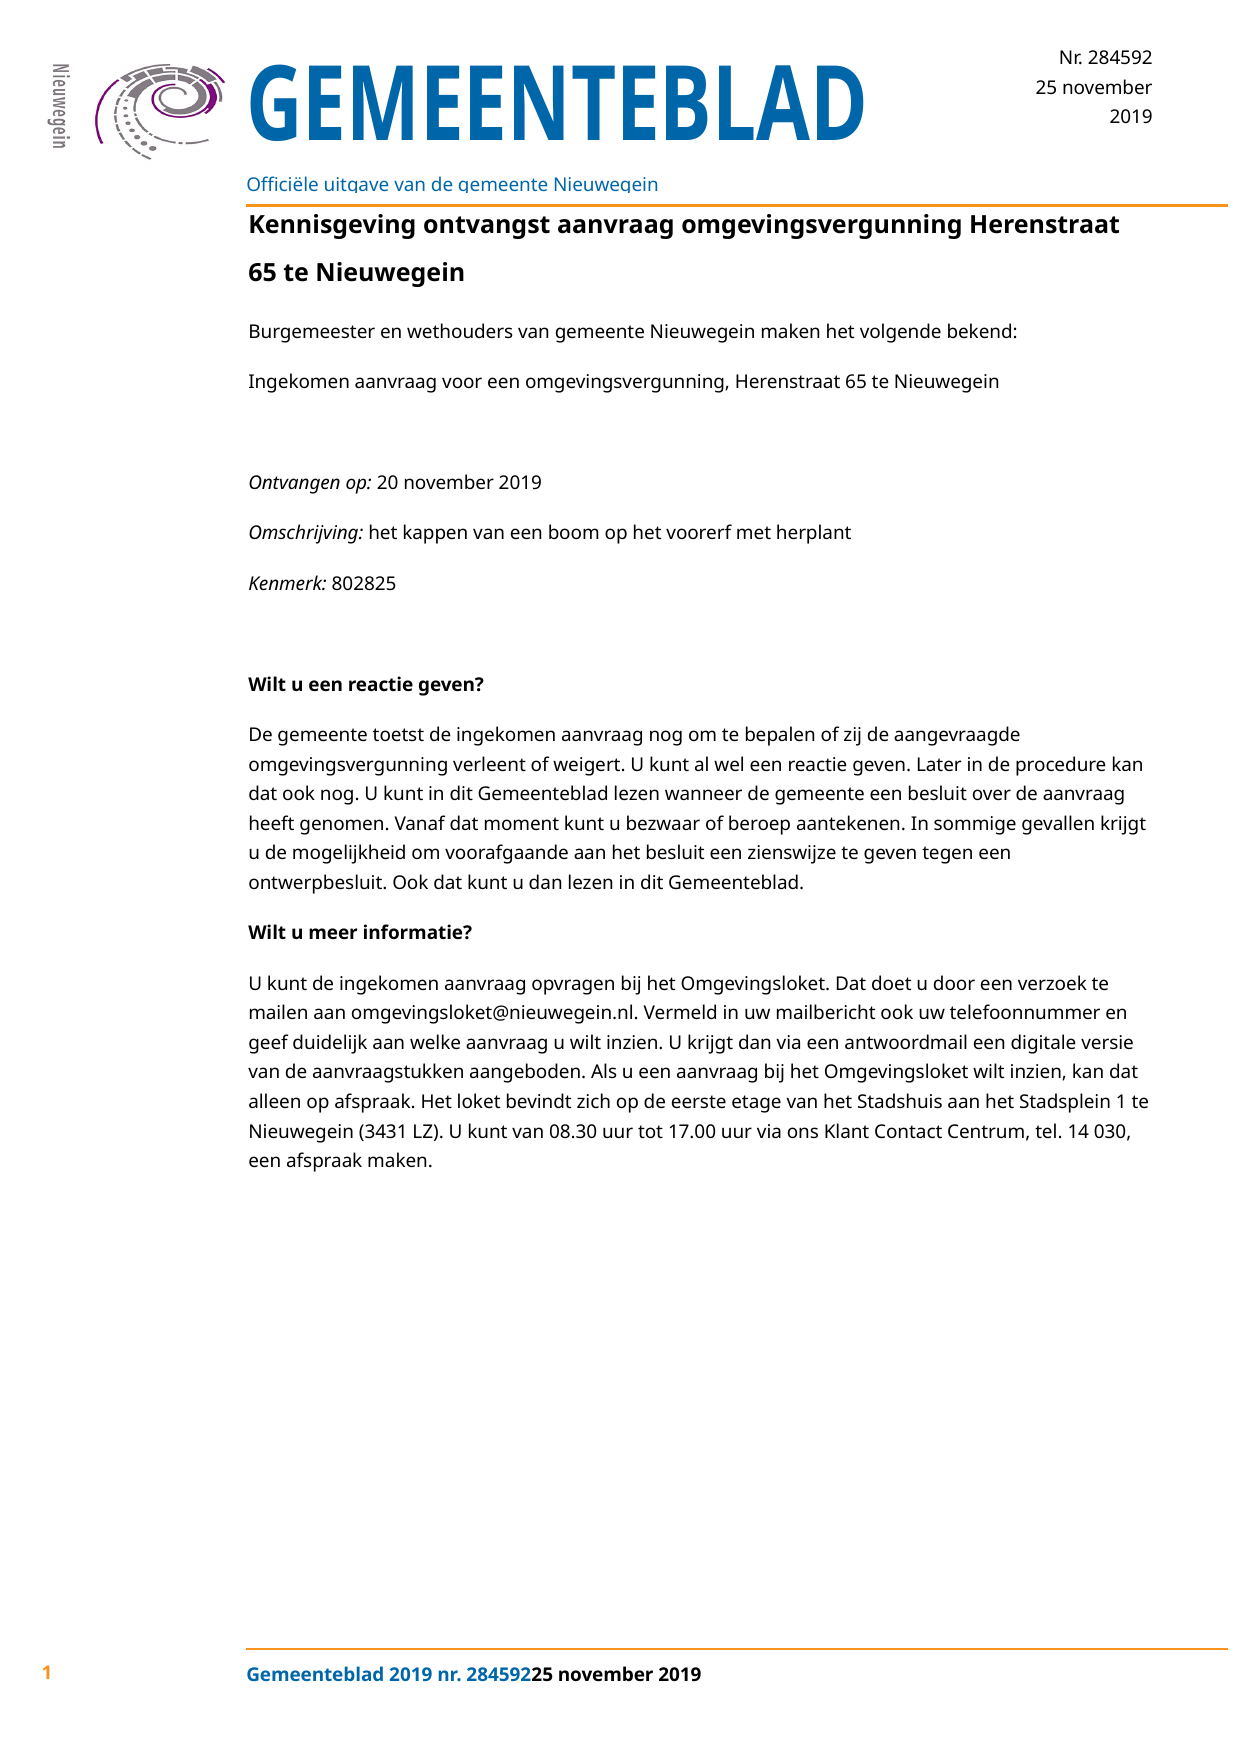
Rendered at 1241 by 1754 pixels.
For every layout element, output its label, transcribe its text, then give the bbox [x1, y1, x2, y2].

text Wilt u meer informatie? [248, 919, 1152, 945]
text Wilt u een reactie geven? [248, 671, 1152, 697]
text Kennisgeving ontvangst aanvraag omgevingsvergunning Herenstraat 65 te Nieuwegein [248, 207, 1152, 288]
text Burgemeester en wethouders van gemeente Nieuwegein maken het volgende bekend: [248, 318, 1152, 344]
text Omschrijving: het kappen van een boom op het voorerf met herplant [248, 519, 1152, 545]
text Ontvangen op: 20 november 2019 [248, 469, 1152, 495]
text Ingekomen aanvraag voor een omgevingsvergunning, Herenstraat 65 te Nieuwegein [248, 368, 1152, 394]
text Kenmerk: 802825 [248, 570, 1152, 596]
text De gemeente toetst de ingekomen aanvraag nog om te bepalen of zij de aangevraagde omgevingsvergunning verleent of weigert. U kunt al wel een reactie geven. Later in de procedure kan dat ook nog. U kunt in dit Gemeenteblad lezen wanneer de gemeente een besluit over de aanvraag heeft genomen. Vanaf dat moment kunt u bezwaar of beroep aantekenen. In sommige gevallen krijgt u de mogelijkheid om voorafgaande aan het besluit een zienswijze te geven tegen een ontwerpbesluit. Ook dat kunt u dan lezen in dit Gemeenteblad. [248, 721, 1152, 895]
text U kunt de ingekomen aanvraag opvragen bij het Omgevingsloket. Dat doet u door een verzoek te mailen aan omgevingsloket@nieuwegein.nl. Vermeld in uw mailbericht ook uw telefoonnummer en geef duidelijk aan welke aanvraag u wilt inzien. U krijgt dan via een antwoordmail een digitale versie van de aanvraagstukken aangeboden. Als u een aanvraag bij het Omgevingsloket wilt inzien, kan dat alleen op afspraak. Het loket bevindt zich op de eerste etage van het Stadshuis aan het Stadsplein 1 te Nieuwegein (3431 LZ). U kunt van 08.30 uur tot 17.00 uur via ons Klant Contact Centrum, tel. 14 030, een afspraak maken. [248, 970, 1152, 1173]
picture [41, 47, 231, 172]
